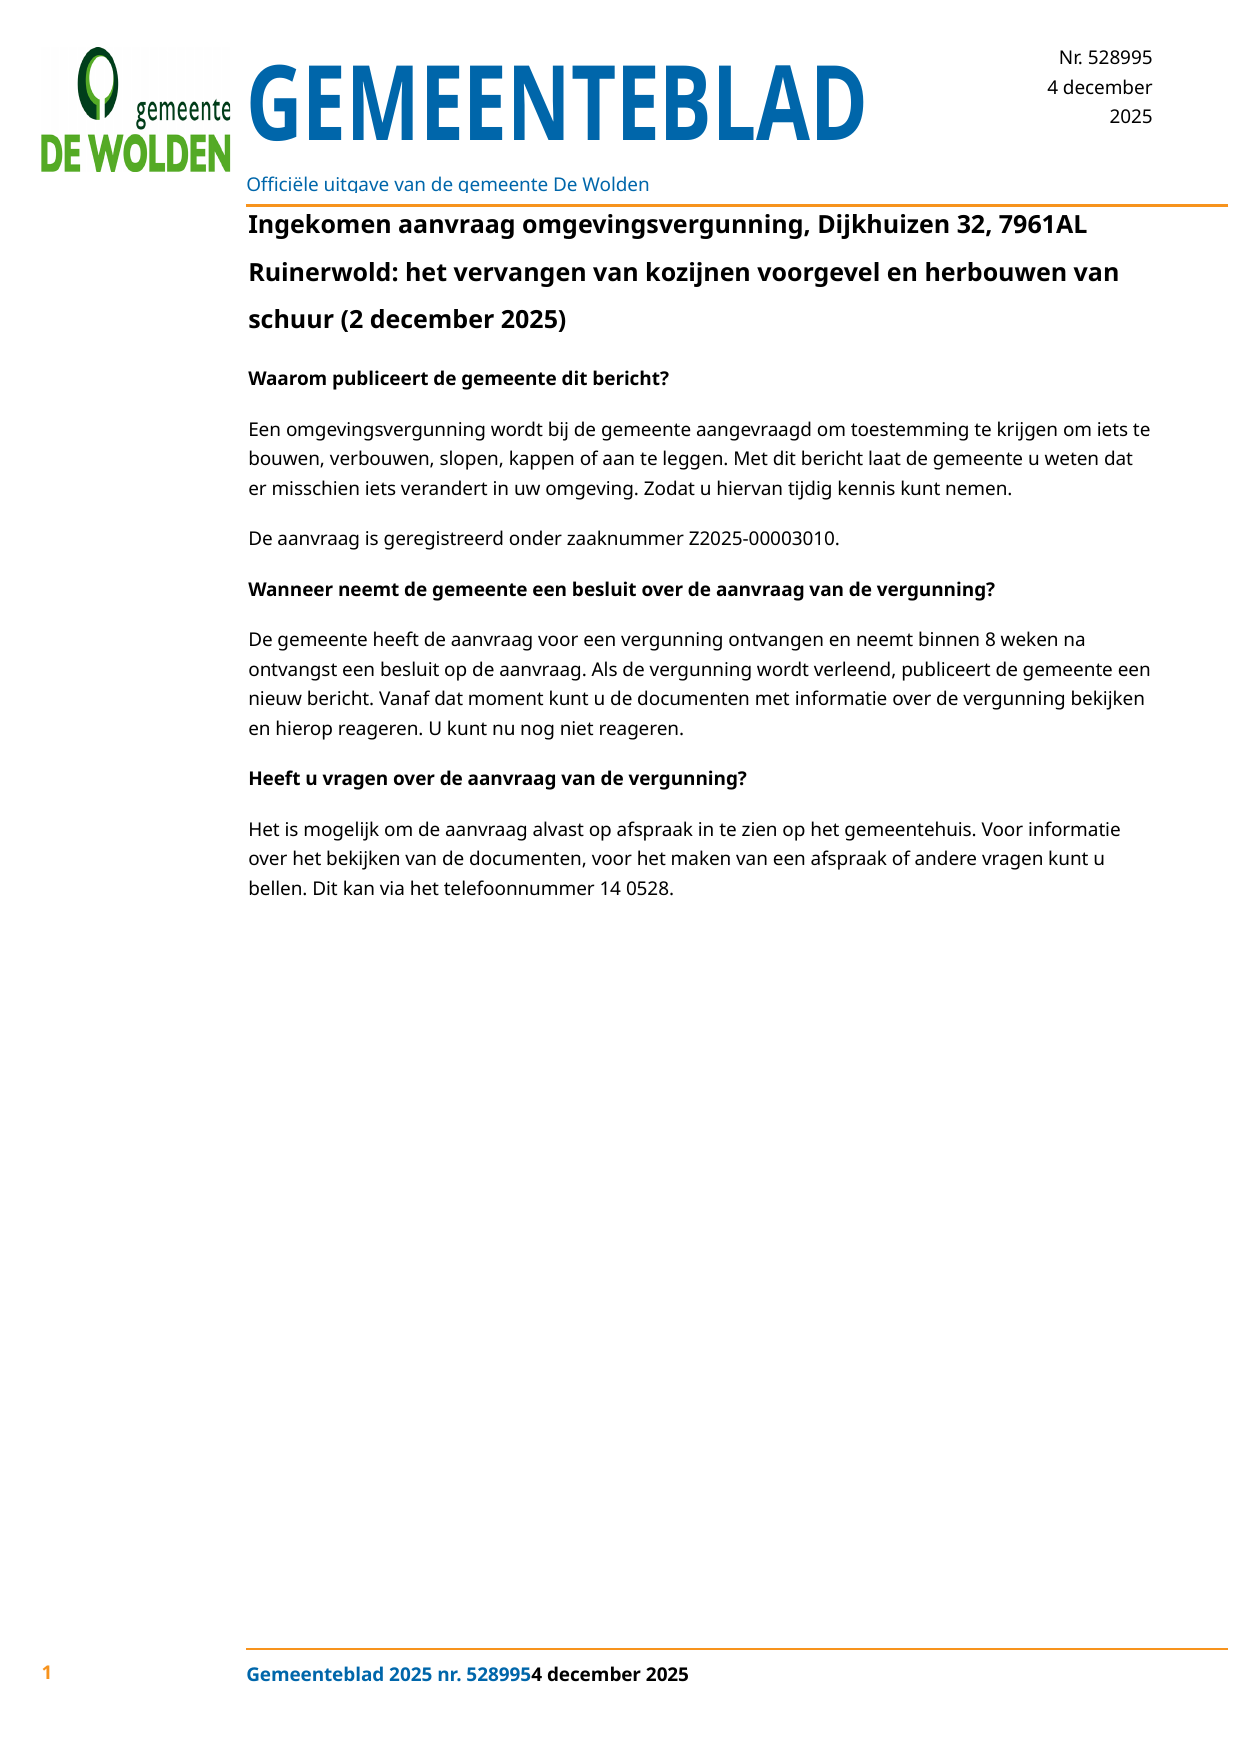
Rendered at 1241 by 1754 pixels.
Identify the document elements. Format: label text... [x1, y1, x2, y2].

text Waarom publiceert de gemeente dit bericht? [248, 366, 1152, 391]
text Wanneer neemt de gemeente een besluit over de aanvraag van de vergunning? [248, 576, 1152, 602]
text Het is mogelijk om de aanvraag alvast op afspraak in te zien op het gemeentehuis. Voor informatie over het bekijken van de documenten, voor het maken van een afspraak of andere vragen kunt u bellen. Dit kan via het telefoonnummer 14 0528. [248, 816, 1152, 901]
picture [41, 47, 231, 172]
text Ingekomen aanvraag omgevingsvergunning, Dijkhuizen 32, 7961AL Ruinerwold: het vervangen van kozijnen voorgevel en herbouwen van schuur (2 december 2025) [248, 207, 1152, 336]
text De gemeente heeft de aanvraag voor een vergunning ontvangen en neemt binnen 8 weken na ontvangst een besluit op de aanvraag. Als de vergunning wordt verleend, publiceert de gemeente een nieuw bericht. Vanaf dat moment kunt u de documenten met informatie over de vergunning bekijken en hierop reageren. U kunt nu nog niet reageren. [248, 626, 1152, 741]
text Heeft u vragen over de aanvraag van de vergunning? [248, 766, 1152, 791]
text De aanvraag is geregistreerd onder zaaknummer Z2025-00003010. [248, 526, 1152, 551]
text Een omgevingsvergunning wordt bij de gemeente aangevraagd om toestemming te krijgen om iets te bouwen, verbouwen, slopen, kappen of aan te leggen. Met dit bericht laat de gemeente u weten dat er misschien iets verandert in uw omgeving. Zodat u hiervan tijdig kennis kunt nemen. [248, 416, 1152, 501]
